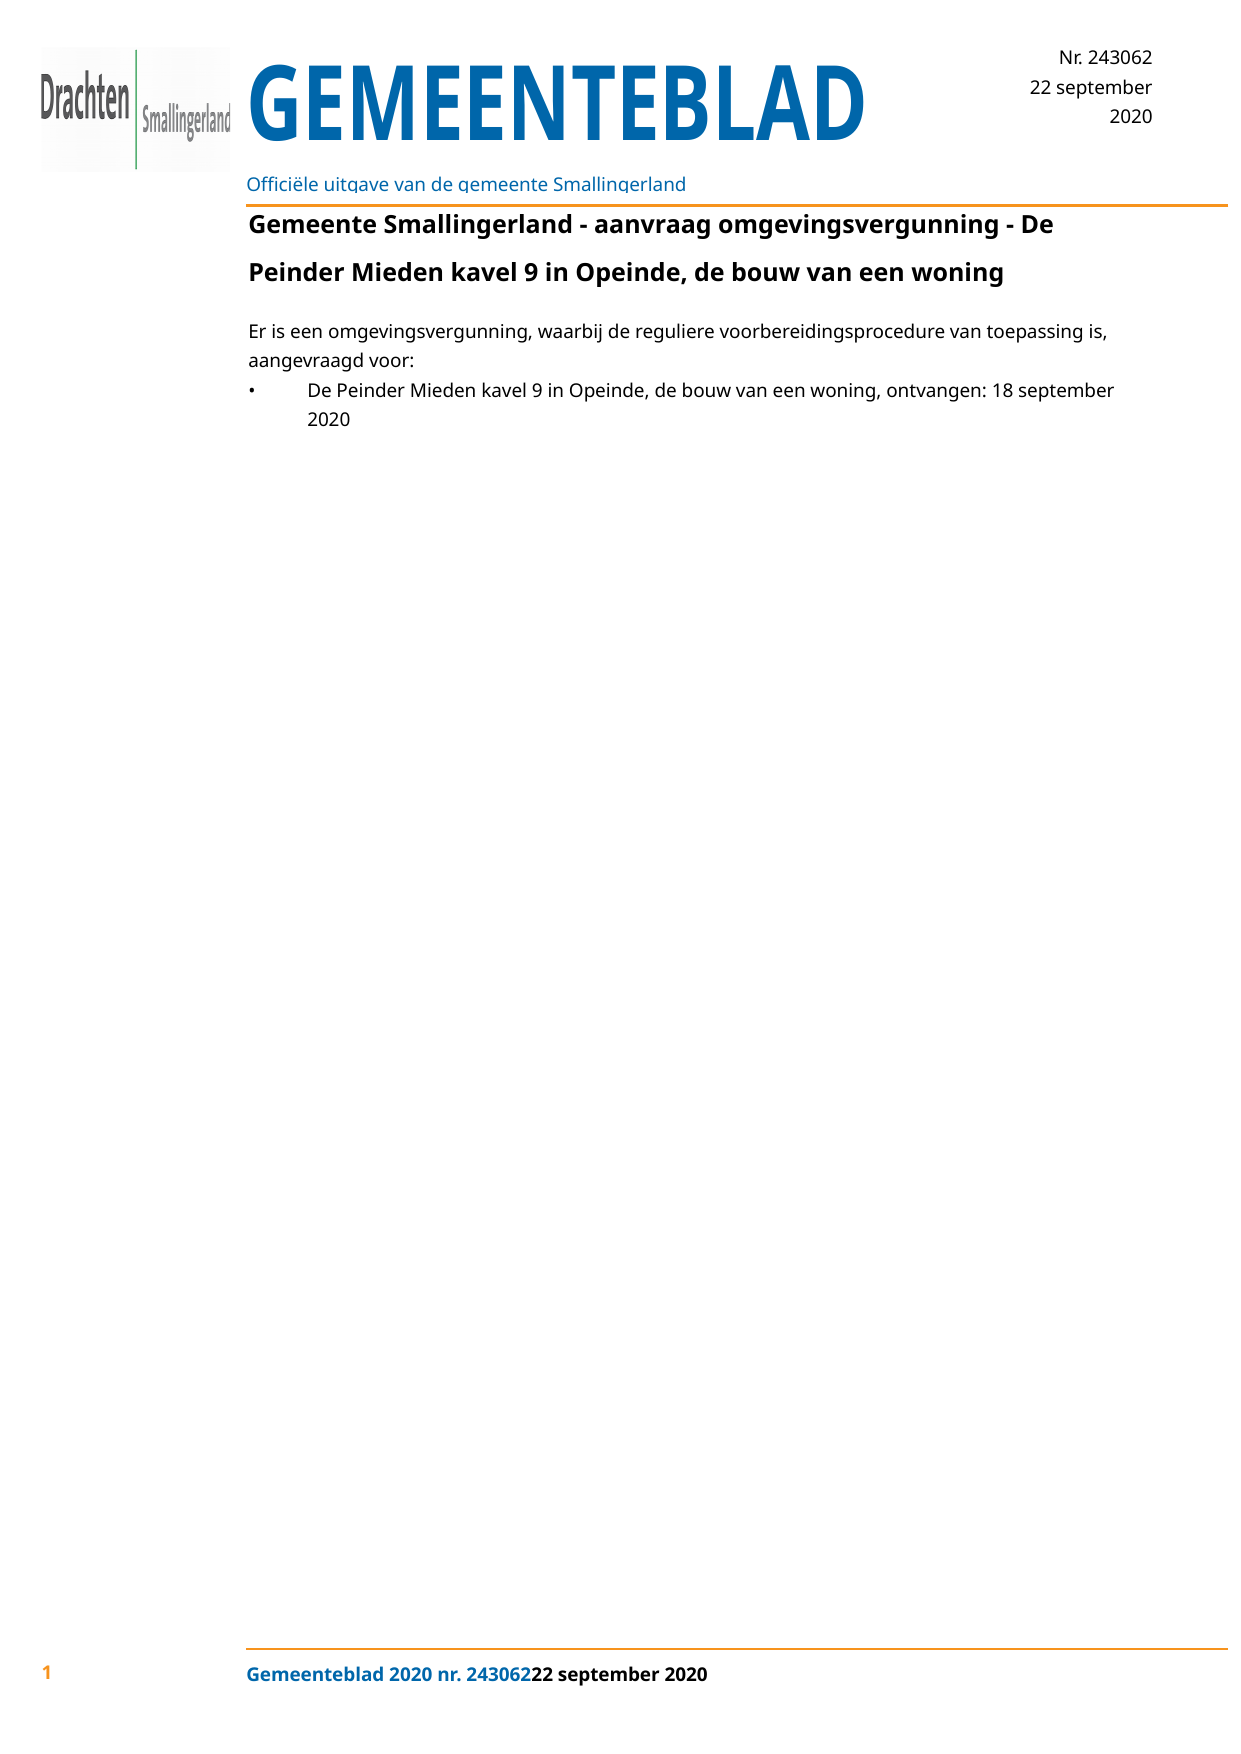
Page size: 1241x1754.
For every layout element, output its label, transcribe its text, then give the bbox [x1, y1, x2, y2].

list De Peinder Mieden kavel 9 in Opeinde, de bouw van een woning, ontvangen: 18 september 2020 [248, 377, 1152, 432]
text Gemeente Smallingerland - aanvraag omgevingsvergunning - De Peinder Mieden kavel 9 in Opeinde, de bouw van een woning [248, 207, 1152, 288]
picture [41, 47, 231, 172]
text Er is een omgevingsvergunning, waarbij de reguliere voorbereidingsprocedure van toepassing is, aangevraagd voor: [248, 318, 1152, 373]
